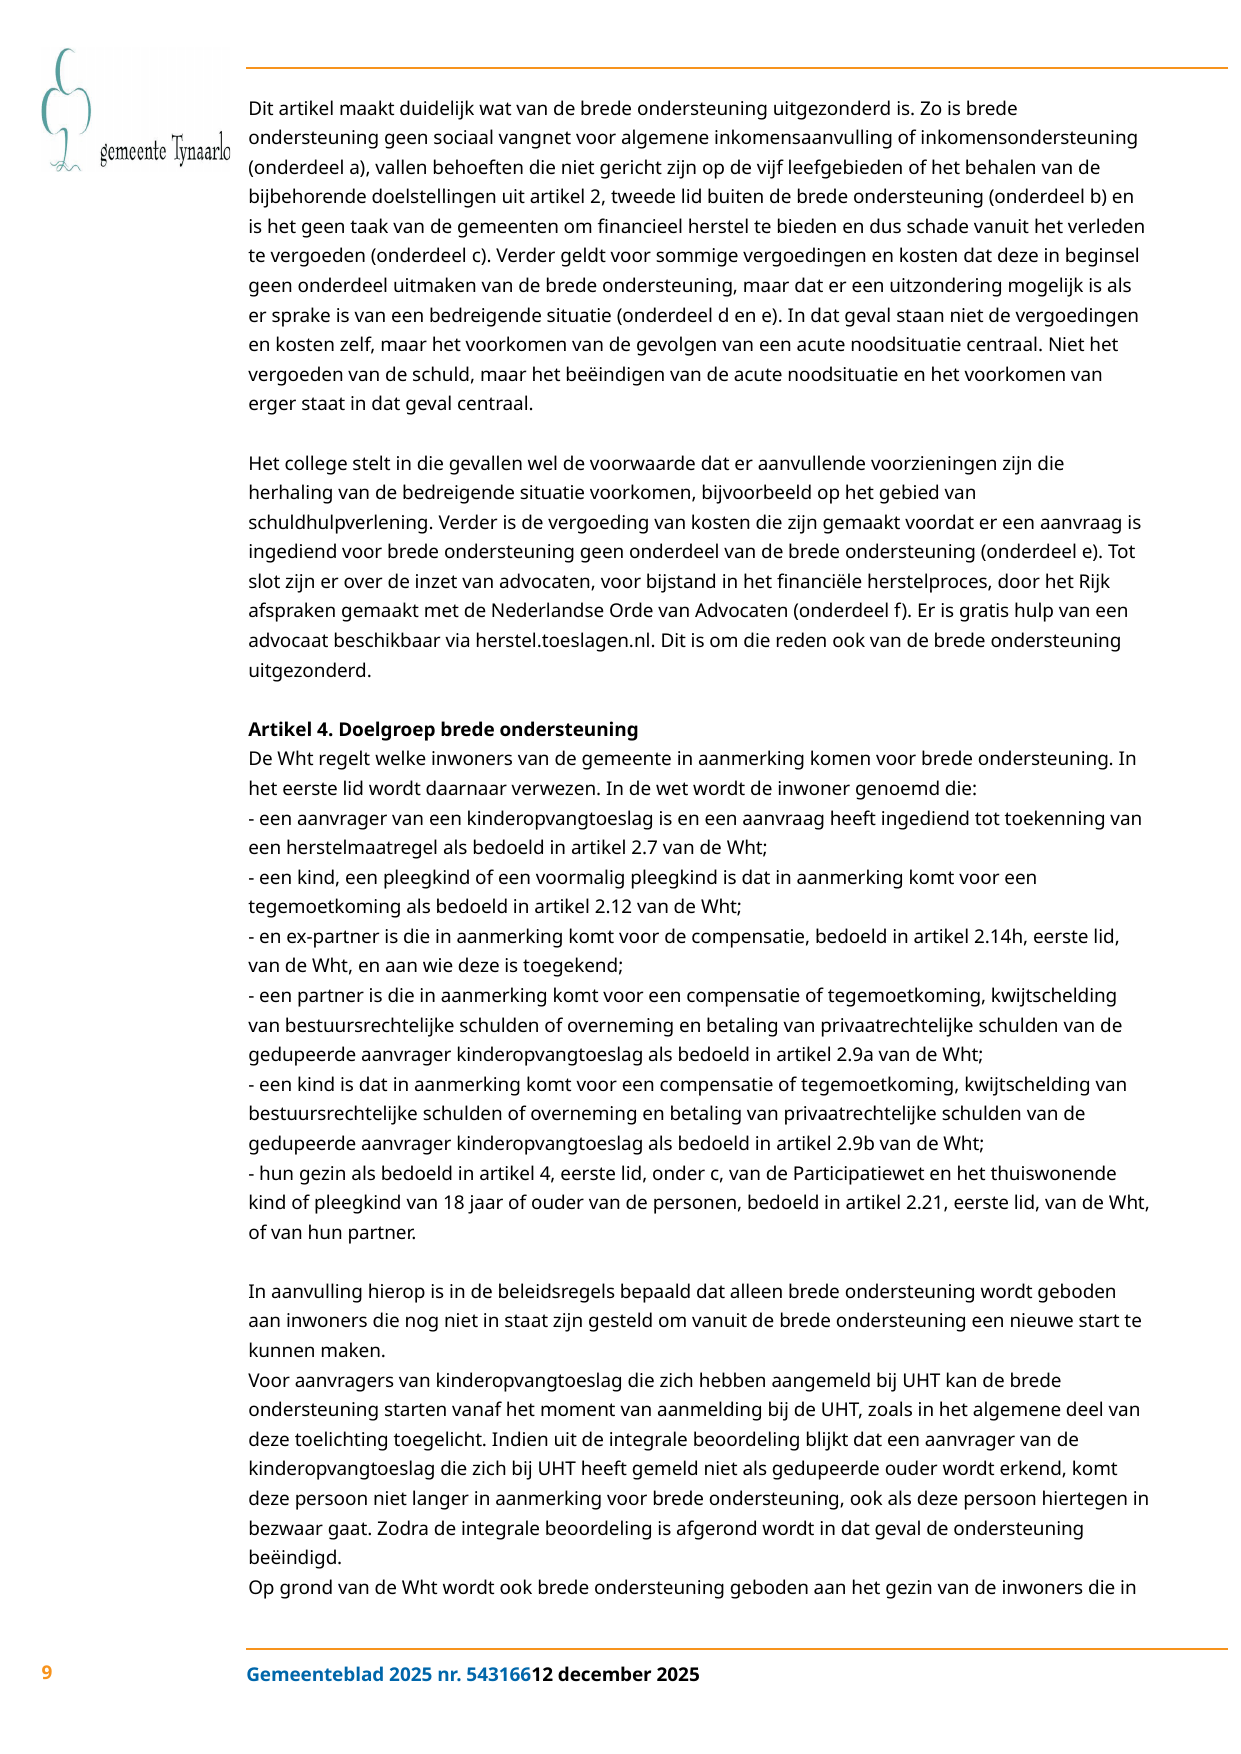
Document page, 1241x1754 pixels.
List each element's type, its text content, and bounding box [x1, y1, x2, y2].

text - een kind is dat in aanmerking komt voor een compensatie of tegemoetkoming, kwijtschelding van bestuursrechtelijke schulden of overneming en betaling van privaatrechtelijke schulden van de gedupeerde aanvrager kinderopvangtoeslag als bedoeld in artikel 2.9b van de Wht; [248, 1071, 1152, 1156]
text Voor aanvragers van kinderopvangtoeslag die zich hebben aangemeld bij UHT kan de brede ondersteuning starten vanaf het moment van aanmelding bij de UHT, zoals in het algemene deel van deze toelichting toegelicht. Indien uit de integrale beoordeling blijkt dat een aanvrager van de kinderopvangtoeslag die zich bij UHT heeft gemeld niet als gedupeerde ouder wordt erkend, komt deze persoon niet langer in aanmerking voor brede ondersteuning, ook als deze persoon hiertegen in bezwaar gaat. Zodra de integrale beoordeling is afgerond wordt in dat geval de ondersteuning beëindigd. [248, 1367, 1152, 1570]
text Dit artikel maakt duidelijk wat van de brede ondersteuning uitgezonderd is. Zo is brede ondersteuning geen sociaal vangnet voor algemene inkomensaanvulling of inkomensondersteuning (onderdeel a), vallen behoeften die niet gericht zijn op de vijf leefgebieden of het behalen van de bijbehorende doelstellingen uit artikel 2, tweede lid buiten de brede ondersteuning (onderdeel b) en is het geen taak van de gemeenten om financieel herstel te bieden en dus schade vanuit het verleden te vergoeden (onderdeel c). Verder geldt voor sommige vergoedingen en kosten dat deze in beginsel geen onderdeel uitmaken van de brede ondersteuning, maar dat er een uitzondering mogelijk is als er sprake is van een bedreigende situatie (onderdeel d en e). In dat geval staan niet de vergoedingen en kosten zelf, maar het voorkomen van de gevolgen van een acute noodsituatie centraal. Niet het vergoeden van de schuld, maar het beëindigen van de acute noodsituatie en het voorkomen van erger staat in dat geval centraal. [248, 95, 1152, 416]
text De Wht regelt welke inwoners van de gemeente in aanmerking komen voor brede ondersteuning. In het eerste lid wordt daarnaar verwezen. In de wet wordt de inwoner genoemd die: [248, 746, 1152, 801]
text Het college stelt in die gevallen wel de voorwaarde dat er aanvullende voorzieningen zijn die herhaling van de bedreigende situatie voorkomen, bijvoorbeeld op het gebied van schuldhulpverlening. Verder is de vergoeding van kosten die zijn gemaakt voordat er een aanvraag is ingediend voor brede ondersteuning geen onderdeel van de brede ondersteuning (onderdeel e). Tot slot zijn er over de inzet van advocaten, voor bijstand in het financiële herstelproces, door het Rijk afspraken gemaakt met de Nederlandse Orde van Advocaten (onderdeel f). Er is gratis hulp van een advocaat beschikbaar via herstel.toeslagen.nl. Dit is om die reden ook van de brede ondersteuning uitgezonderd. [248, 450, 1152, 683]
text In aanvulling hierop is in de beleidsregels bepaald dat alleen brede ondersteuning wordt geboden aan inwoners die nog niet in staat zijn gesteld om vanuit de brede ondersteuning een nieuwe start te kunnen maken. [248, 1278, 1152, 1363]
text - een kind, een pleegkind of een voormalig pleegkind is dat in aanmerking komt voor een tegemoetkoming als bedoeld in artikel 2.12 van de Wht; [248, 864, 1152, 919]
text - hun gezin als bedoeld in artikel 4, eerste lid, onder c, van de Participatiewet en het thuiswonende kind of pleegkind van 18 jaar of ouder van de personen, bedoeld in artikel 2.21, eerste lid, van de Wht, of van hun partner. [248, 1160, 1152, 1245]
picture [41, 47, 231, 172]
text - een aanvrager van een kinderopvangtoeslag is en een aanvraag heeft ingediend tot toekenning van een herstelmaatregel als bedoeld in artikel 2.7 van de Wht; [248, 805, 1152, 860]
text - en ex-partner is die in aanmerking komt voor de compensatie, bedoeld in artikel 2.14h, eerste lid, van de Wht, en aan wie deze is toegekend; [248, 923, 1152, 978]
text Artikel 4. Doelgroep brede ondersteuning [248, 716, 1152, 742]
text - een partner is die in aanmerking komt voor een compensatie of tegemoetkoming, kwijtschelding van bestuursrechtelijke schulden of overneming en betaling van privaatrechtelijke schulden van de gedupeerde aanvrager kinderopvangtoeslag als bedoeld in artikel 2.9a van de Wht; [248, 982, 1152, 1067]
text Op grond van de Wht wordt ook brede ondersteuning geboden aan het gezin van de inwoners die in [248, 1574, 1152, 1600]
